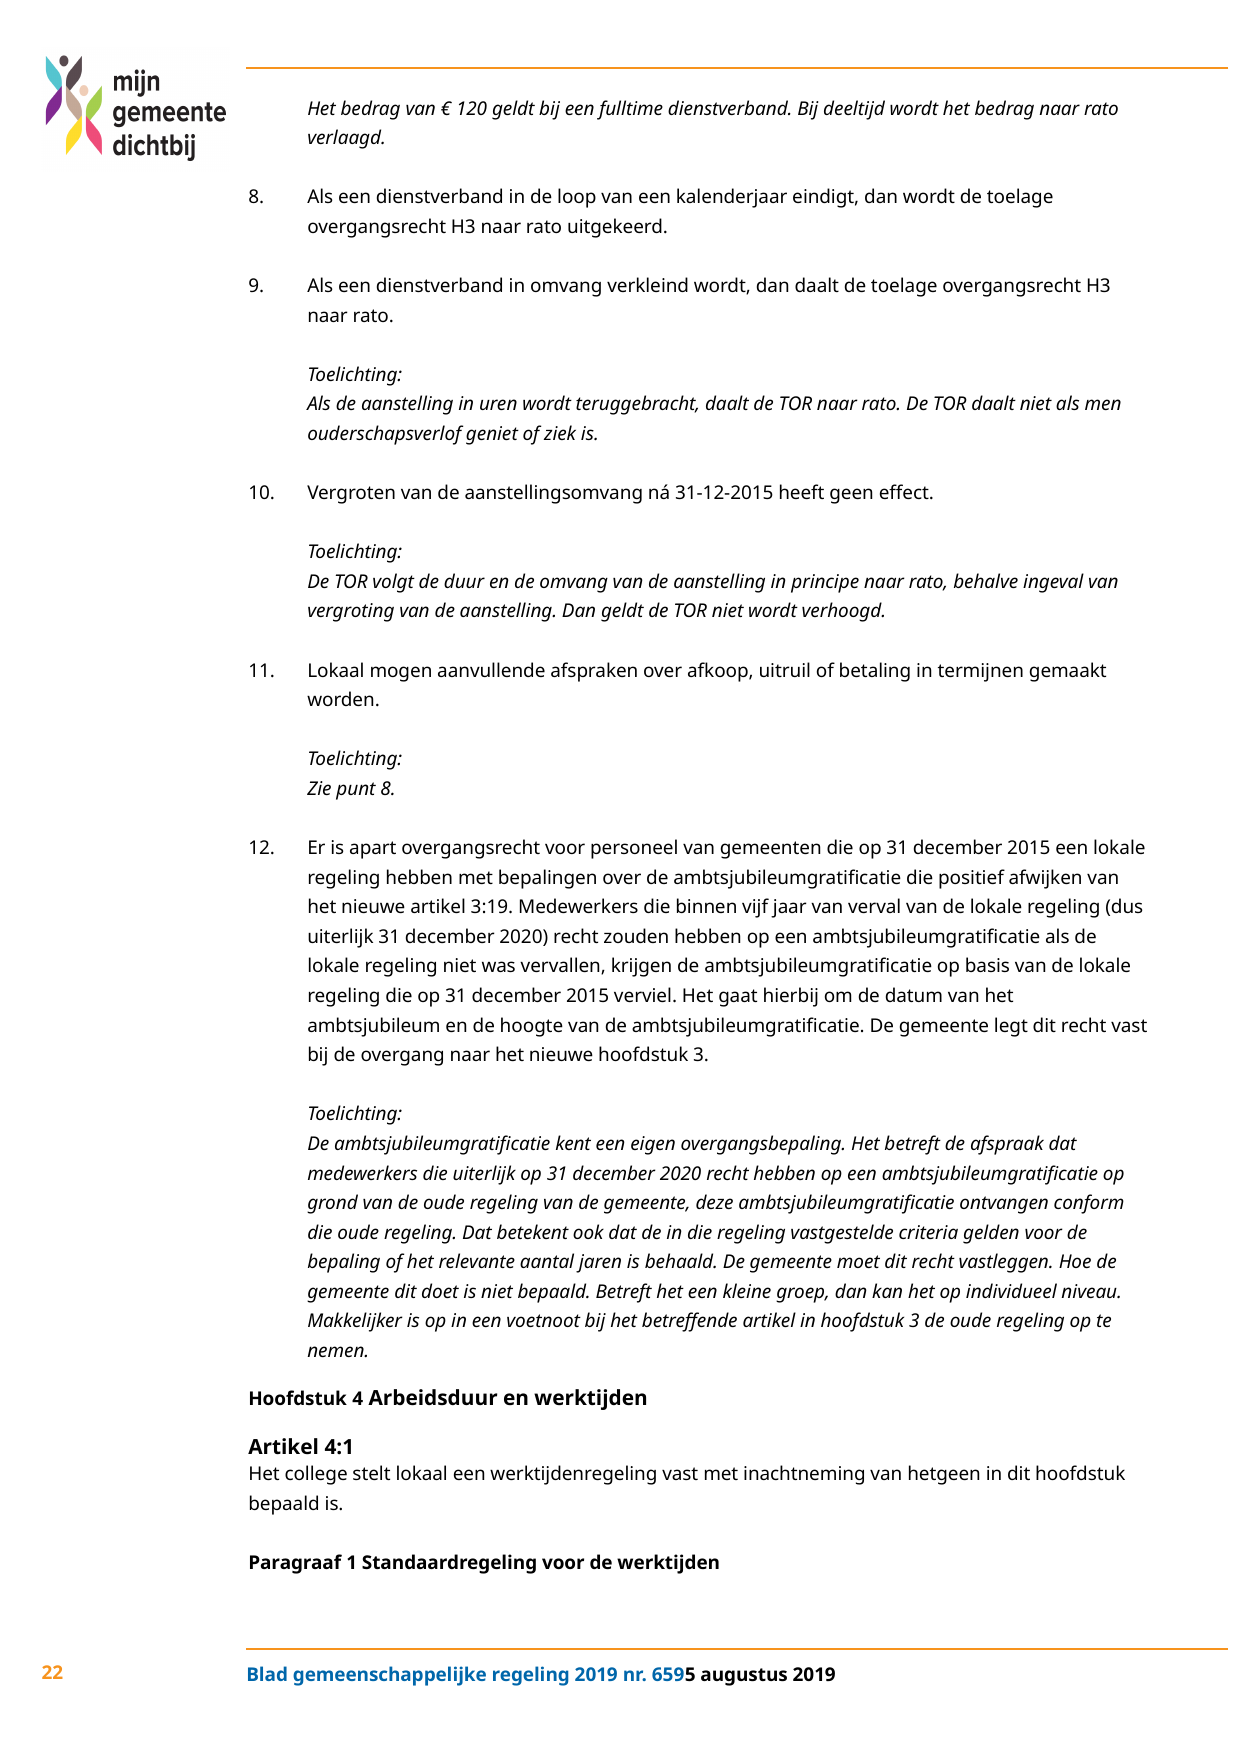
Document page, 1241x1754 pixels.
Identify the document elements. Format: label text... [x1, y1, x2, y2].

text Hoofdstuk 4 Arbeidsduur en werktijden [248, 1383, 1152, 1411]
list Er is apart overgangsrecht voor personeel van gemeenten die op 31 december 2015 een lokale regeling hebben met bepalingen over de ambtsjubileumgratificatie die positief afwijken van het nieuwe artikel 3:19. Medewerkers die binnen vijf jaar van verval van de lokale regeling (dus uiterlijk 31 december 2020) recht zouden hebben op een ambtsjubileumgratificatie als de lokale regeling niet was vervallen, krijgen de ambtsjubileumgratificatie op basis van de lokale regeling die op 31 december 2015 verviel. Het gaat hierbij om de datum van het ambtsjubileum en de hoogte van de ambtsjubileumgratificatie. De gemeente legt dit recht vast bij de overgang naar het nieuwe hoofdstuk 3. [248, 834, 1152, 1067]
list Toelichting: [248, 538, 1152, 564]
list Zie punt 8. [248, 775, 1152, 801]
text Artikel 4:1 [248, 1432, 1152, 1461]
list Toelichting: [248, 361, 1152, 387]
list Als de aanstelling in uren wordt teruggebracht, daalt de TOR naar rato. De TOR daalt niet als men ouderschapsverlof geniet of ziek is. [248, 391, 1152, 446]
list Toelichting: [248, 746, 1152, 771]
list Als een dienstverband in de loop van een kalenderjaar eindigt, dan wordt de toelage overgangsrecht H3 naar rato uitgekeerd. [248, 183, 1152, 239]
text Het college stelt lokaal een werktijdenregeling vast met inachtneming van hetgeen in dit hoofdstuk bepaald is. [248, 1461, 1152, 1516]
list De TOR volgt de duur en de omvang van de aanstelling in principe naar rato, behalve ingeval van vergroting van de aanstelling. Dan geldt de TOR niet wordt verhoogd. [248, 568, 1152, 623]
text Paragraaf 1 Standaardregeling voor de werktijden [248, 1549, 1152, 1575]
list Toelichting: [248, 1101, 1152, 1126]
list Als een dienstverband in omvang verkleind wordt, dan daalt de toelage overgangsrecht H3 naar rato. [248, 272, 1152, 328]
list De ambtsjubileumgratificatie kent een eigen overgangsbepaling. Het betreft de afspraak dat medewerkers die uiterlijk op 31 december 2020 recht hebben op een ambtsjubileumgratificatie op grond van de oude regeling van de gemeente, deze ambtsjubileumgratificatie ontvangen conform die oude regeling. Dat betekent ook dat de in die regeling vastgestelde criteria gelden voor de bepaling of het relevante aantal jaren is behaald. De gemeente moet dit recht vastleggen. Hoe de gemeente dit doet is niet bepaald. Betreft het een kleine groep, dan kan het op individueel niveau. Makkelijker is op in een voetnoot bij het betreffende artikel in hoofdstuk 3 de oude regeling op te nemen. [248, 1130, 1152, 1363]
picture [41, 47, 231, 172]
list Het bedrag van € 120 geldt bij een fulltime dienstverband. Bij deeltijd wordt het bedrag naar rato verlaagd. [248, 95, 1152, 150]
list Lokaal mogen aanvullende afspraken over afkoop, uitruil of betaling in termijnen gemaakt worden. [248, 657, 1152, 712]
list Vergroten van de aanstellingsomvang ná 31-12-2015 heeft geen effect. [248, 479, 1152, 505]
